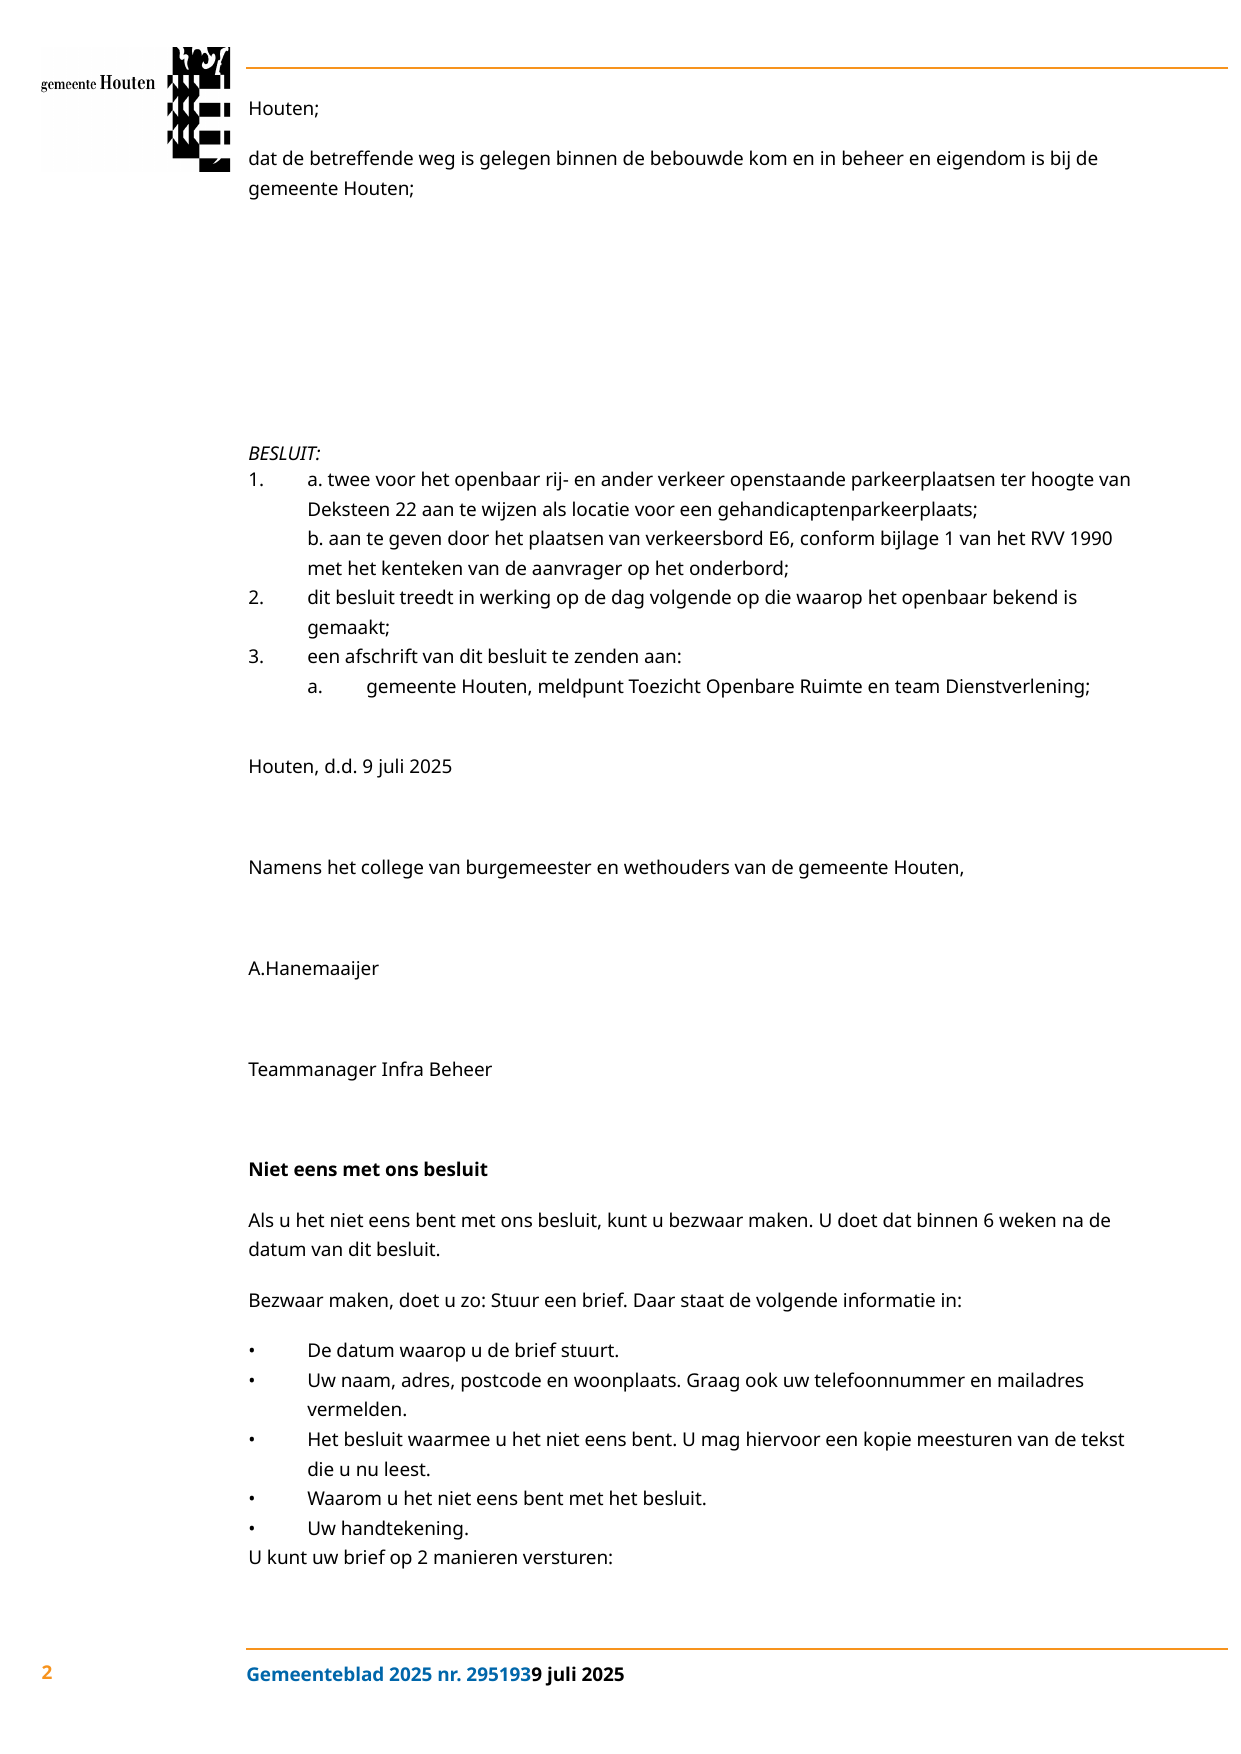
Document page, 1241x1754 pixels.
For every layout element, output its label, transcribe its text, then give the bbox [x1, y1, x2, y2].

picture [41, 47, 231, 172]
text Niet eens met ons besluit [248, 1157, 1152, 1182]
text Teammanager Infra Beheer [248, 1056, 1152, 1081]
text dat de betreffende weg is gelegen binnen de bebouwde kom en in beheer en eigendom is bij de gemeente Houten; [248, 145, 1152, 201]
text Houten, d.d. 9 juli 2025 [248, 753, 1152, 779]
list dit besluit treedt in werking op de dag volgende op die waarop het openbaar bekend is gemaakt; [248, 584, 1152, 640]
list Waarom u het niet eens bent met het besluit. [248, 1485, 1152, 1511]
list Uw naam, adres, postcode en woonplaats. Graag ook uw telefoonnummer en mailadres vermelden. [248, 1367, 1152, 1422]
text Namens het college van burgemeester en wethouders van de gemeente Houten, [248, 854, 1152, 880]
list een afschrift van dit besluit te zenden aan: [248, 644, 1152, 669]
list a. twee voor het openbaar rij- en ander verkeer openstaande parkeerplaatsen ter hoogte van Deksteen 22 aan te wijzen als locatie voor een gehandicaptenparkeerplaats; [248, 466, 1152, 521]
text BESLUIT: [248, 440, 1152, 466]
text Als u het niet eens bent met ons besluit, kunt u bezwaar maken. U doet dat binnen 6 weken na de datum van dit besluit. [248, 1207, 1152, 1262]
text Houten; [248, 95, 1152, 121]
list De datum waarop u de brief stuurt. [248, 1337, 1152, 1363]
list b. aan te geven door het plaatsen van verkeersbord E6, conform bijlage 1 van het RVV 1990 met het kenteken van de aanvrager op het onderbord; [248, 525, 1152, 581]
text U kunt uw brief op 2 manieren versturen: [248, 1544, 1152, 1570]
list Uw handtekening. [248, 1515, 1152, 1541]
list Het besluit waarmee u het niet eens bent. U mag hiervoor een kopie meesturen van de tekst die u nu leest. [248, 1426, 1152, 1481]
list gemeente Houten, meldpunt Toezicht Openbare Ruimte en team Dienstverlening; [307, 673, 1152, 699]
text A.Hanemaaijer [248, 955, 1152, 981]
text Bezwaar maken, doet u zo: Stuur een brief. Daar staat de volgende informatie in: [248, 1287, 1152, 1313]
